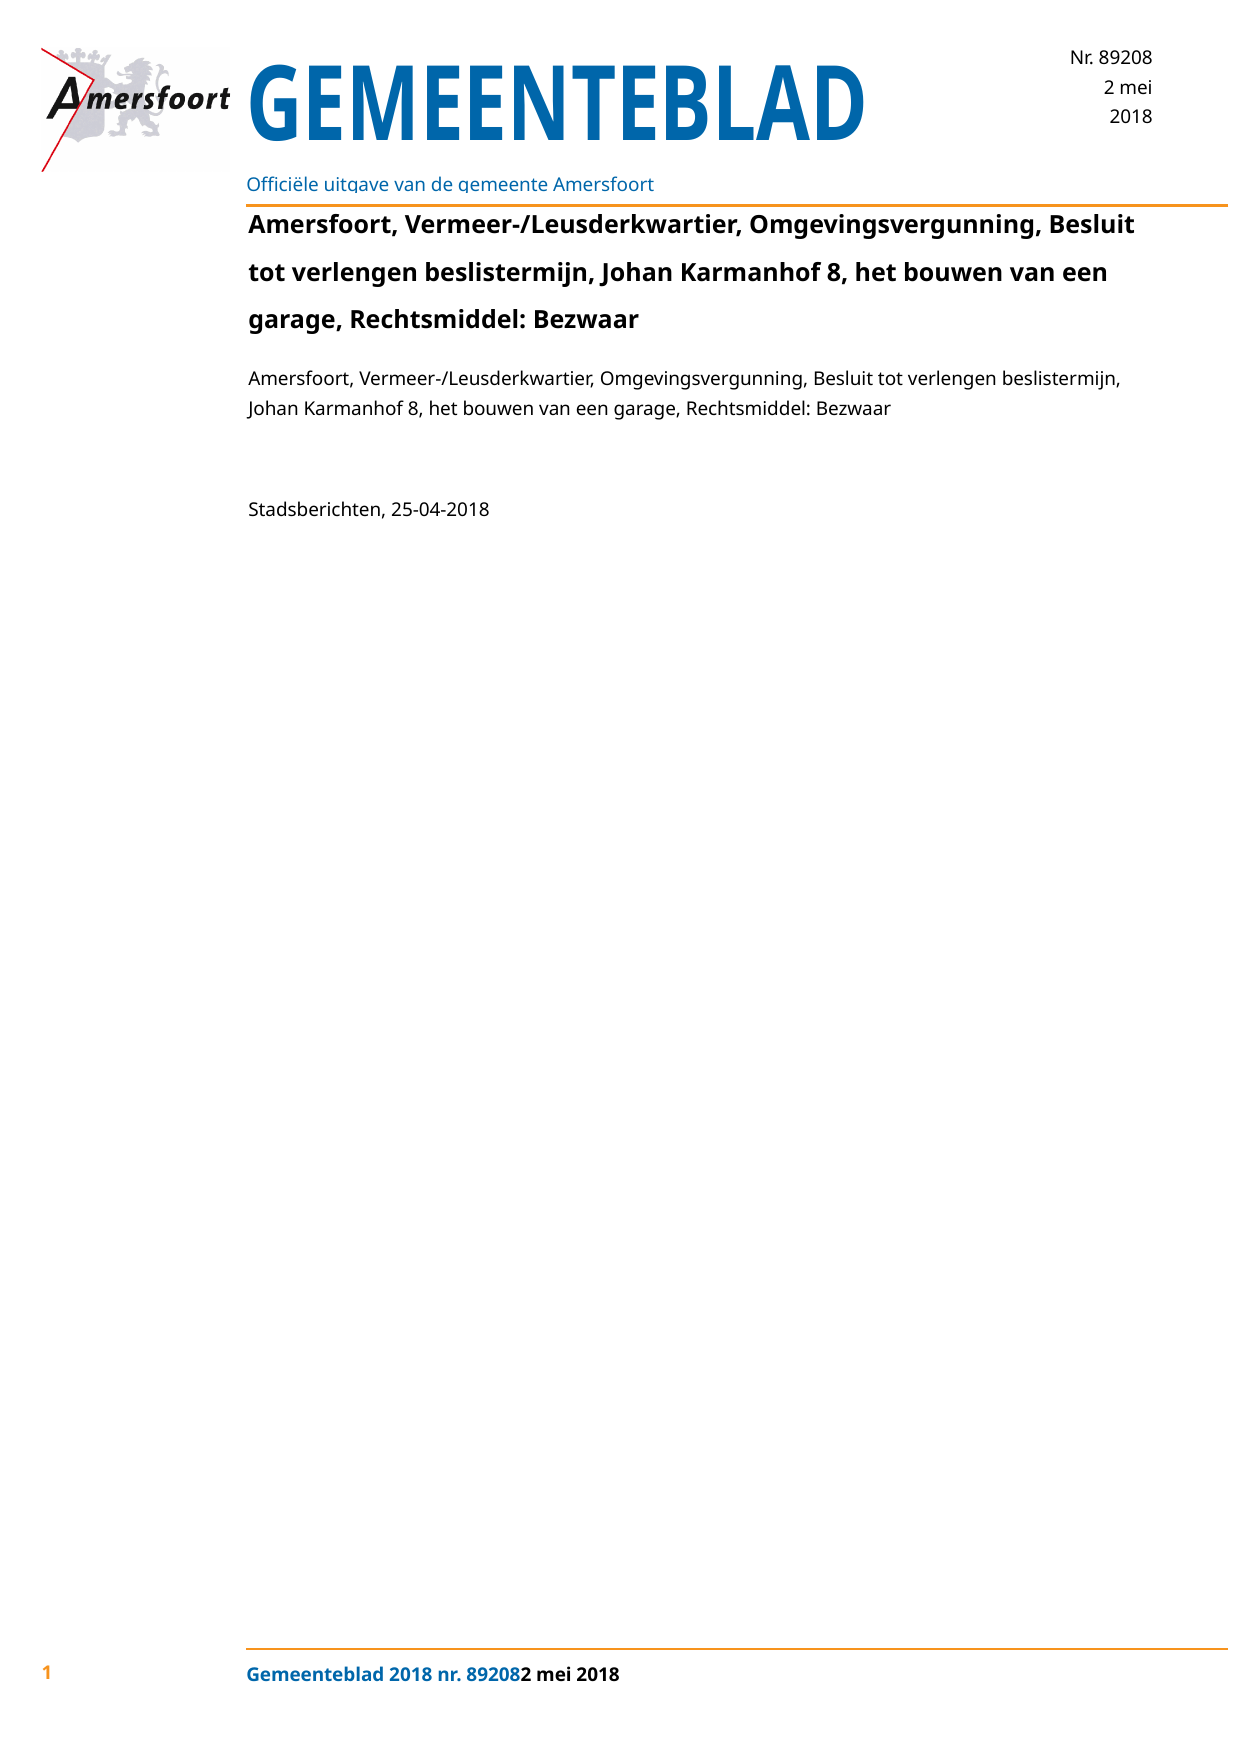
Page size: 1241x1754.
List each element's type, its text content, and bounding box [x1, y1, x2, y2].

text Stadsberichten, 25-04-2018 [248, 496, 1152, 522]
text Amersfoort, Vermeer-/Leusderkwartier, Omgevingsvergunning, Besluit tot verlengen beslistermijn, Johan Karmanhof 8, het bouwen van een garage, Rechtsmiddel: Bezwaar [248, 366, 1152, 421]
text Amersfoort, Vermeer-/Leusderkwartier, Omgevingsvergunning, Besluit tot verlengen beslistermijn, Johan Karmanhof 8, het bouwen van een garage, Rechtsmiddel: Bezwaar [248, 207, 1152, 336]
picture [41, 47, 231, 172]
